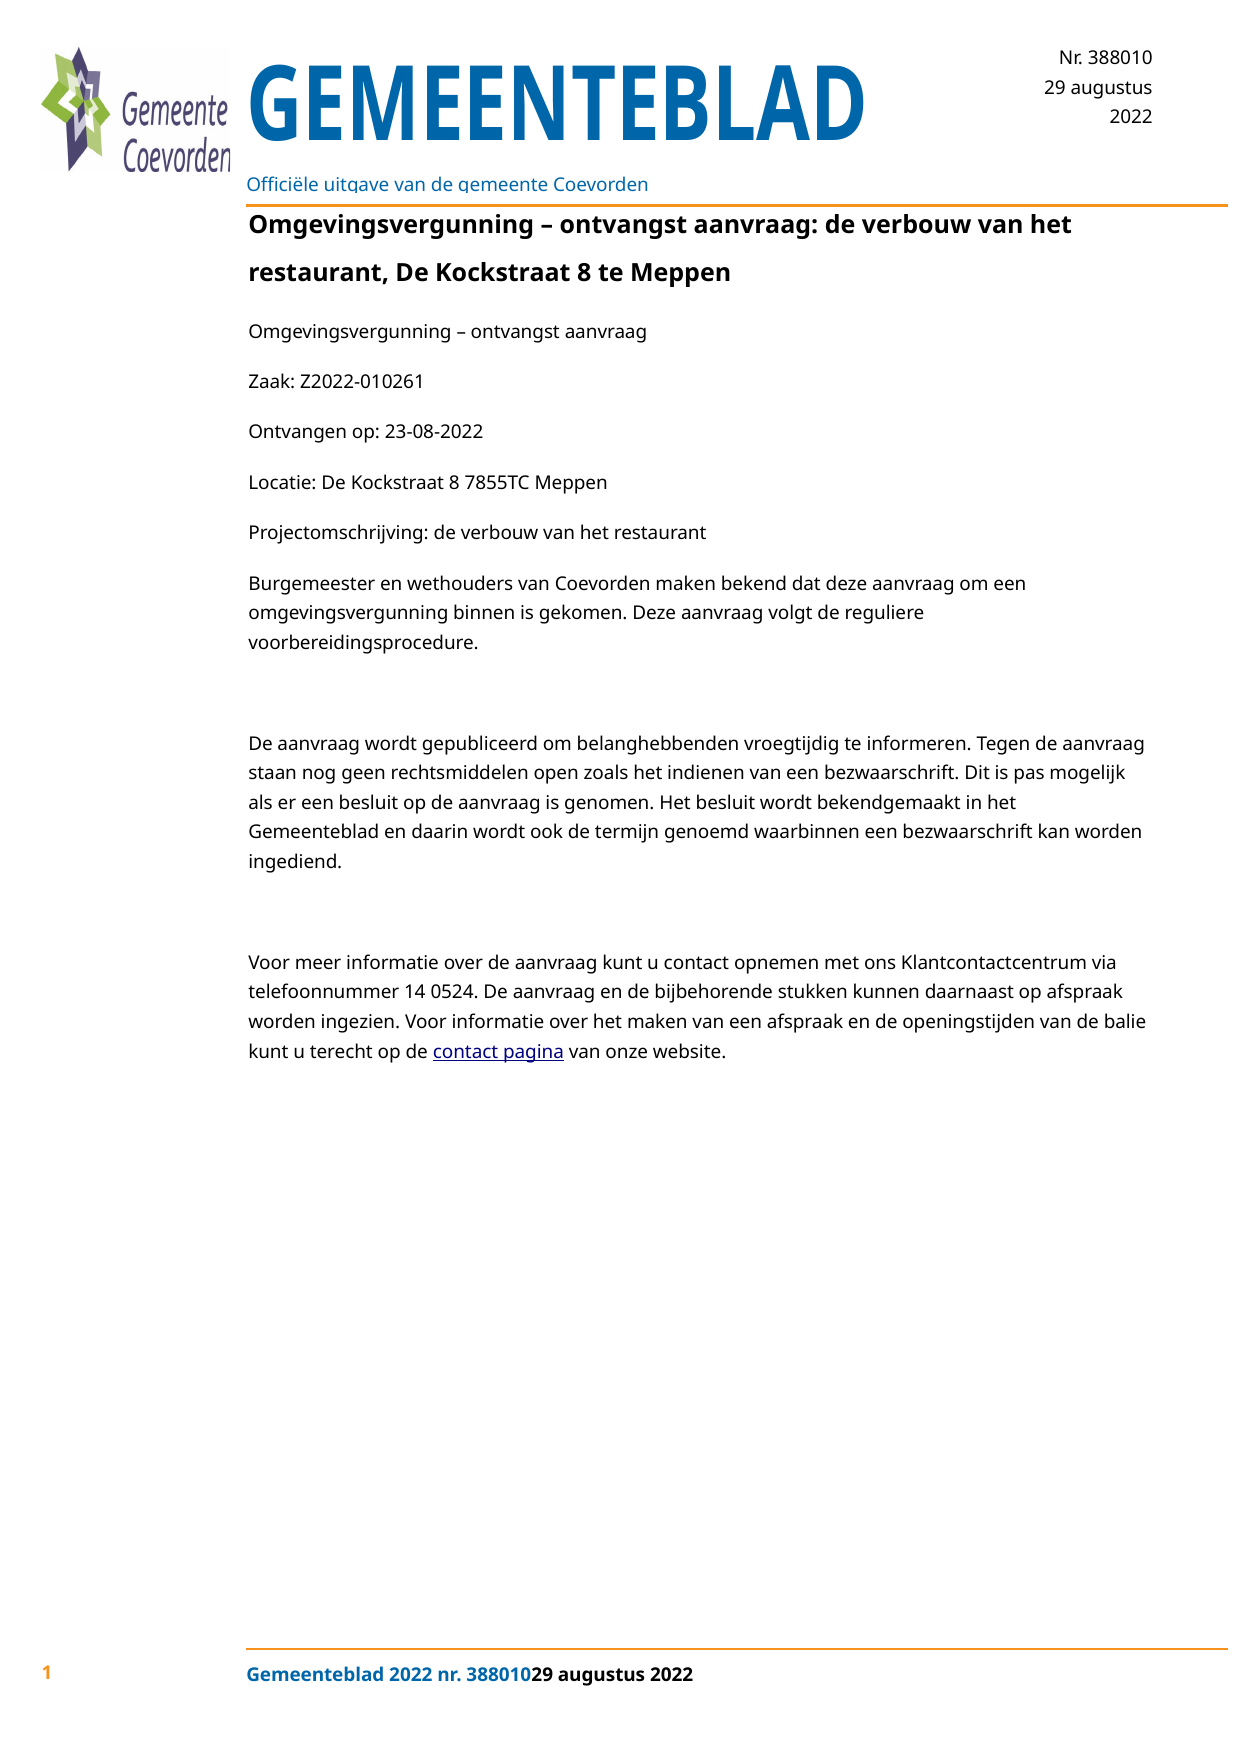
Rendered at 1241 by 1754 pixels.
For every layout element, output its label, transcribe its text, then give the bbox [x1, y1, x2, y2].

text Voor meer informatie over de aanvraag kunt u contact opnemen met ons Klantcontactcentrum via telefoonnummer 14 0524. De aanvraag en de bijbehorende stukken kunnen daarnaast op afspraak worden ingezien. Voor informatie over het maken van een afspraak en de openingstijden van de balie kunt u terecht op de contact pagina van onze website. [248, 949, 1152, 1064]
text Ontvangen op: 23-08-2022 [248, 419, 1152, 444]
text Locatie: De Kockstraat 8 7855TC Meppen [248, 469, 1152, 495]
picture [41, 47, 231, 172]
text De aanvraag wordt gepubliceerd om belanghebbenden vroegtijdig te informeren. Tegen de aanvraag staan nog geen rechtsmiddelen open zoals het indienen van een bezwaarschrift. Dit is pas mogelijk als er een besluit op de aanvraag is genomen. Het besluit wordt bekendgemaakt in het Gemeenteblad en daarin wordt ook de termijn genoemd waarbinnen een bezwaarschrift kan worden ingediend. [248, 730, 1152, 874]
text Omgevingsvergunning – ontvangst aanvraag [248, 318, 1152, 344]
text Projectomschrijving: de verbouw van het restaurant [248, 519, 1152, 545]
text Burgemeester en wethouders van Coevorden maken bekend dat deze aanvraag om een omgevingsvergunning binnen is gekomen. Deze aanvraag volgt de reguliere voorbereidingsprocedure. [248, 570, 1152, 655]
text Omgevingsvergunning – ontvangst aanvraag: de verbouw van het restaurant, De Kockstraat 8 te Meppen [248, 207, 1152, 288]
text Zaak: Z2022-010261 [248, 368, 1152, 394]
